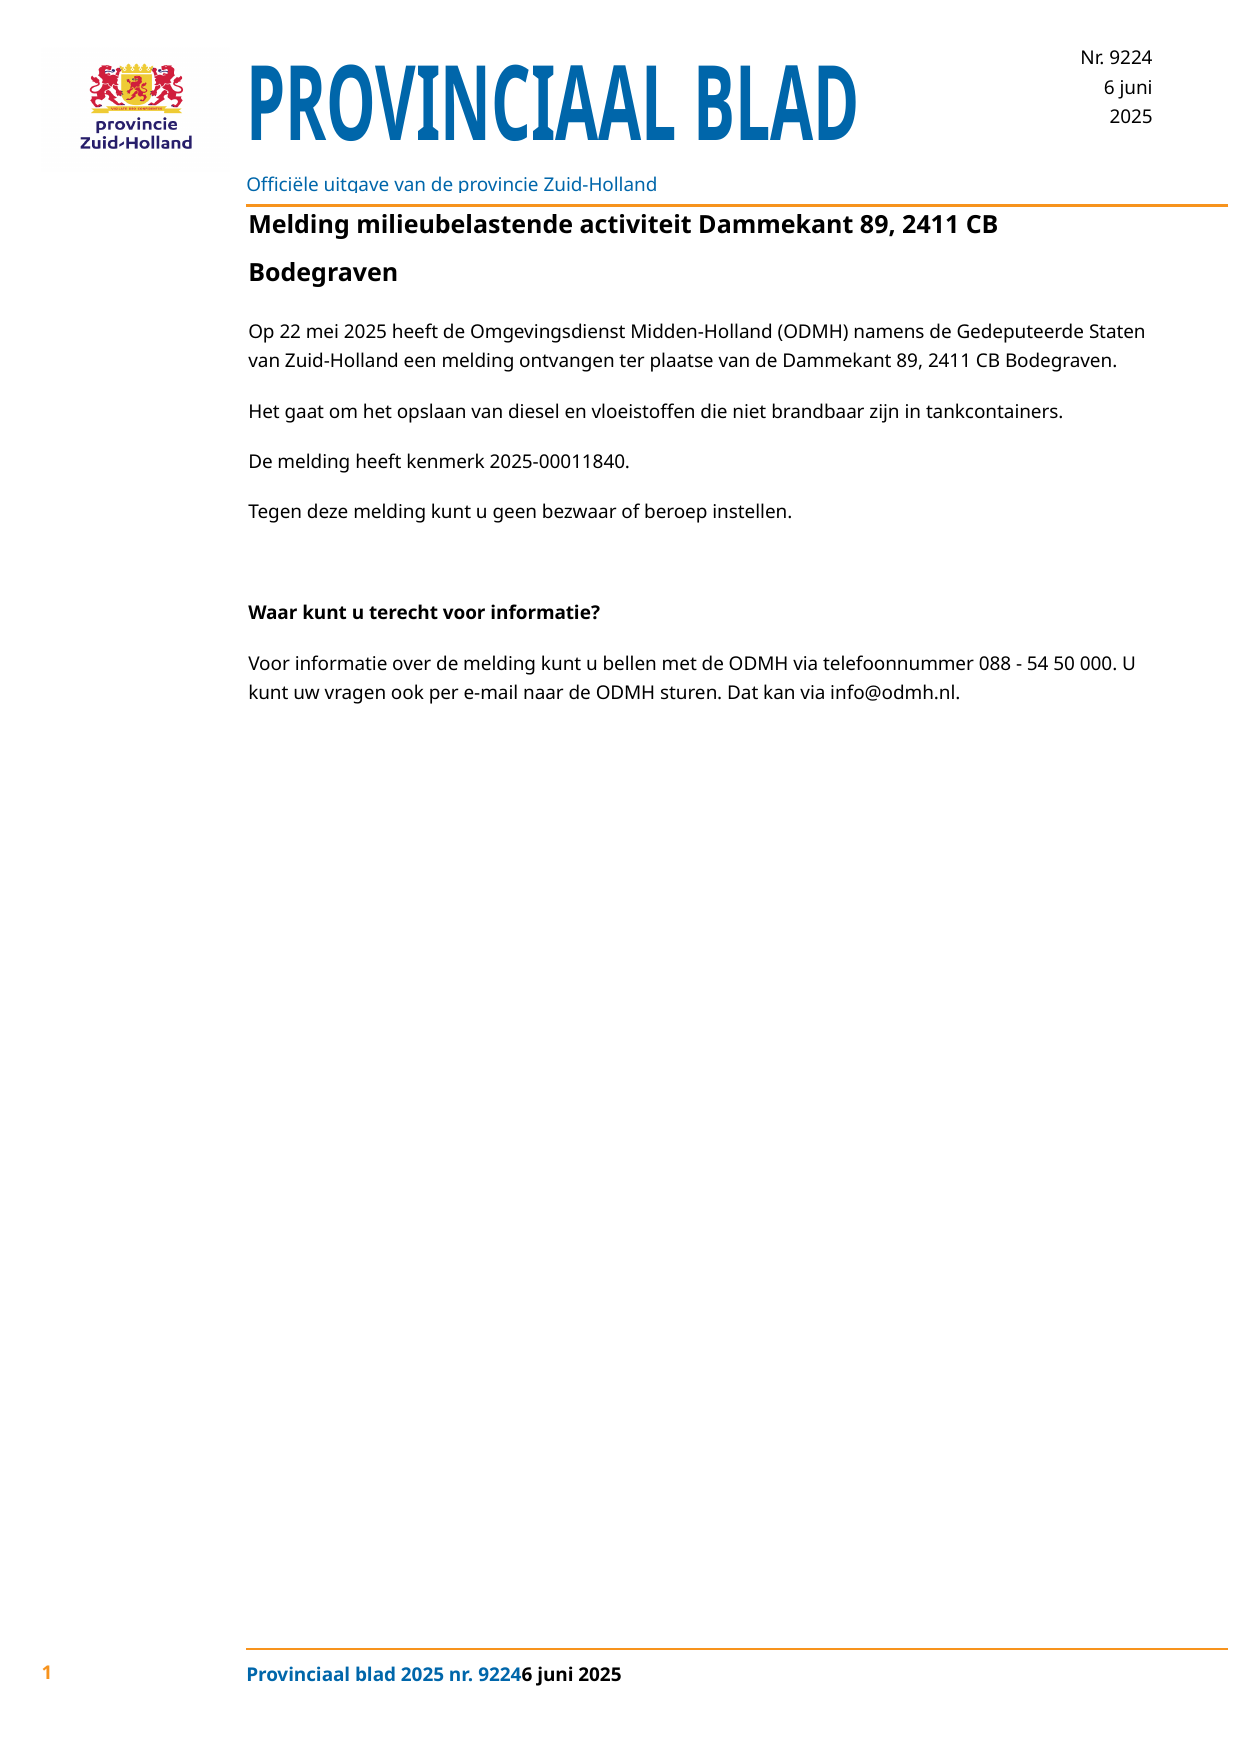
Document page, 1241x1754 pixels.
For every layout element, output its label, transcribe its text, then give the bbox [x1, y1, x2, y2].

text Tegen deze melding kunt u geen bezwaar of beroep instellen. [248, 499, 1152, 524]
text De melding heeft kenmerk 2025-00011840. [248, 448, 1152, 474]
text Het gaat om het opslaan van diesel en vloeistoffen die niet brandbaar zijn in tankcontainers. [248, 398, 1152, 424]
text Op 22 mei 2025 heeft de Omgevingsdienst Midden-Holland (ODMH) namens de Gedeputeerde Staten van Zuid-Holland een melding ontvangen ter plaatse van de Dammekant 89, 2411 CB Bodegraven. [248, 318, 1152, 373]
text Waar kunt u terecht voor informatie? [248, 599, 1152, 625]
text Voor informatie over de melding kunt u bellen met de ODMH via telefoonnummer 088 - 54 50 000. U kunt uw vragen ook per e-mail naar de ODMH sturen. Dat kan via info@odmh.nl. [248, 650, 1152, 705]
text Melding milieubelastende activiteit Dammekant 89, 2411 CB Bodegraven [248, 207, 1152, 288]
picture [41, 47, 231, 172]
